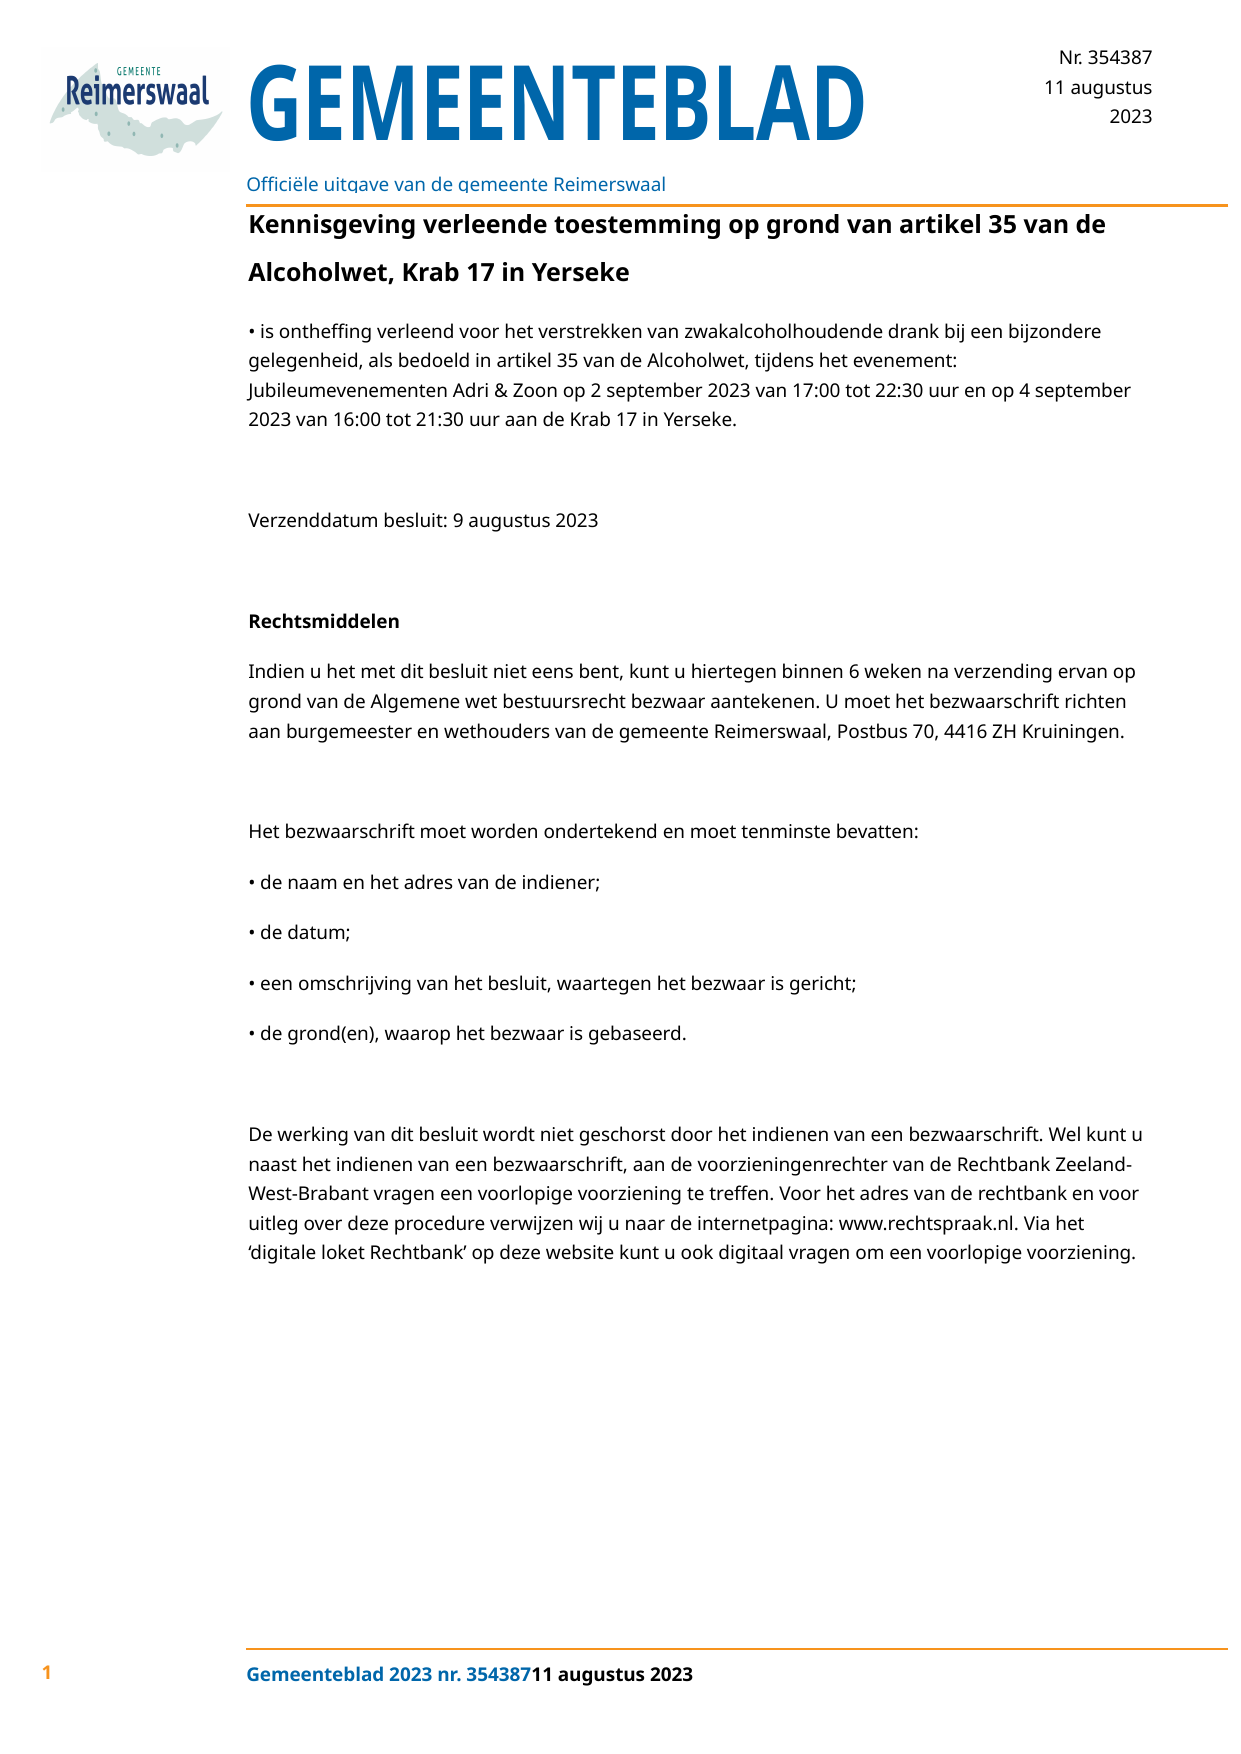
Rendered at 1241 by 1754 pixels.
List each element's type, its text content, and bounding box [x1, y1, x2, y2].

text • de naam en het adres van de indiener; [248, 869, 1152, 895]
text De werking van dit besluit wordt niet geschorst door het indienen van een bezwaarschrift. Wel kunt u naast het indienen van een bezwaarschrift, aan de voorzieningenrechter van de Rechtbank Zeeland-West-Brabant vragen een voorlopige voorziening te treffen. Voor het adres van de rechtbank en voor uitleg over deze procedure verwijzen wij u naar de internetpagina: www.rechtspraak.nl. Via het ‘digitale loket Rechtbank’ op deze website kunt u ook digitaal vragen om een voorlopige voorziening. [248, 1121, 1152, 1265]
picture [41, 47, 231, 172]
text • is ontheffing verleend voor het verstrekken van zwakalcoholhoudende drank bij een bijzondere gelegenheid, als bedoeld in artikel 35 van de Alcoholwet, tijdens het evenement: Jubileumevenementen Adri & Zoon op 2 september 2023 van 17:00 tot 22:30 uur en op 4 september 2023 van 16:00 tot 21:30 uur aan de Krab 17 in Yerseke. [248, 318, 1152, 432]
text Indien u het met dit besluit niet eens bent, kunt u hiertegen binnen 6 weken na verzending ervan op grond van de Algemene wet bestuursrecht bezwaar aantekenen. U moet het bezwaarschrift richten aan burgemeester en wethouders van de gemeente Reimerswaal, Postbus 70, 4416 ZH Kruiningen. [248, 659, 1152, 744]
text • de grond(en), waarop het bezwaar is gebaseerd. [248, 1020, 1152, 1046]
text Kennisgeving verleende toestemming op grond van artikel 35 van de Alcoholwet, Krab 17 in Yerseke [248, 207, 1152, 288]
text • de datum; [248, 919, 1152, 945]
text Het bezwaarschrift moet worden ondertekend en moet tenminste bevatten: [248, 819, 1152, 844]
text • een omschrijving van het besluit, waartegen het bezwaar is gericht; [248, 970, 1152, 996]
text Rechtsmiddelen [248, 608, 1152, 634]
text Verzenddatum besluit: 9 augustus 2023 [248, 507, 1152, 533]
